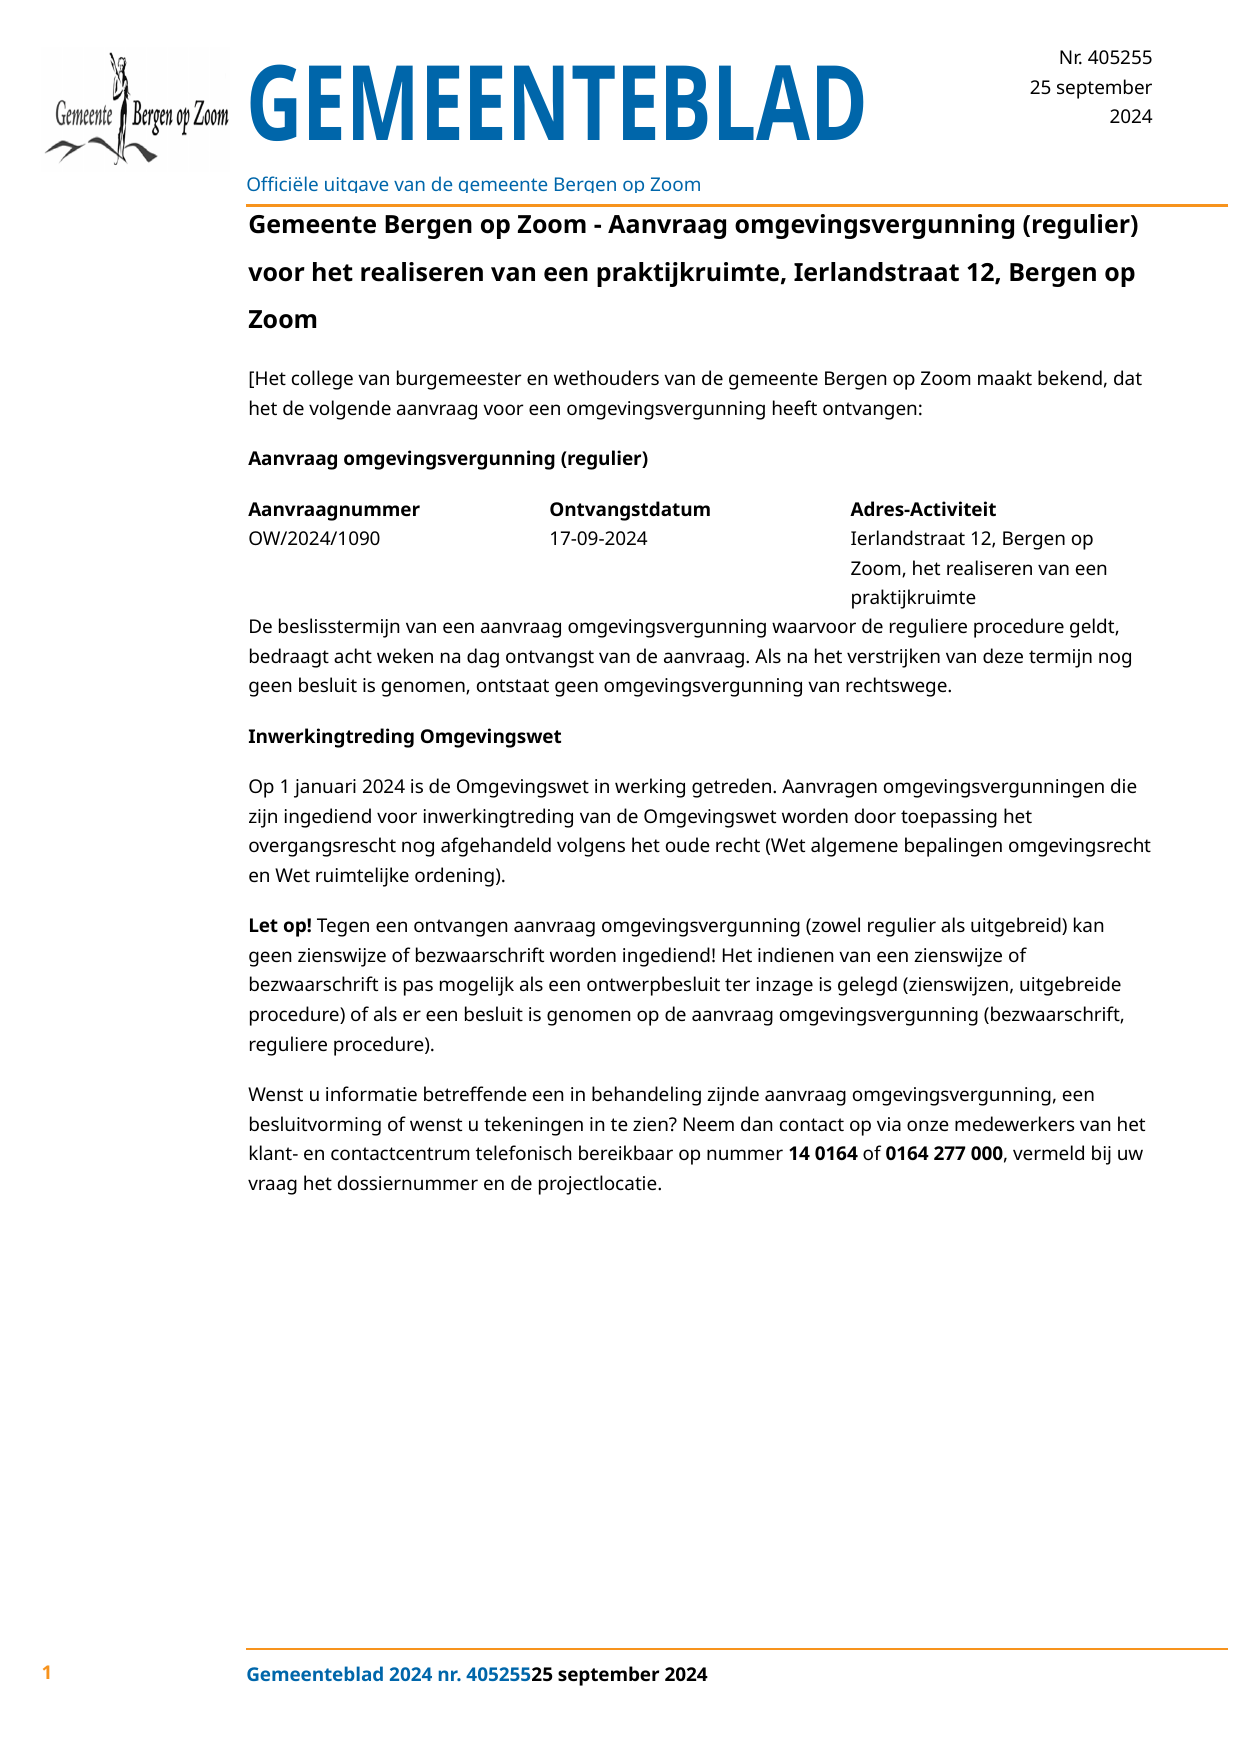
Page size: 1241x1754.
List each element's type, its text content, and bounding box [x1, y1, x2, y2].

table_header Ierlandstraat 12, Bergen op Zoom, het realiseren van een praktijkruimte [850, 525, 1152, 610]
table_header OW/2024/1090 [248, 525, 549, 610]
text Wenst u informatie betreffende een in behandeling zijnde aanvraag omgevingsvergunning, een besluitvorming of wenst u tekeningen in te zien? Neem dan contact op via onze medewerkers van het klant- en contactcentrum telefonisch bereikbaar op nummer 14 0164 of 0164 277 000, vermeld bij uw vraag het dossiernummer en de projectlocatie. [248, 1081, 1152, 1196]
text Gemeente Bergen op Zoom - Aanvraag omgevingsvergunning (regulier) voor het realiseren van een praktijkruimte, Ierlandstraat 12, Bergen op Zoom [248, 207, 1152, 336]
text [Het college van burgemeester en wethouders van de gemeente Bergen op Zoom maakt bekend, dat het de volgende aanvraag voor een omgevingsvergunning heeft ontvangen: [248, 366, 1152, 421]
text Aanvraag omgevingsvergunning (regulier) [248, 446, 1152, 471]
table_header Adres-Activiteit [850, 496, 1152, 522]
text De beslisstermijn van een aanvraag omgevingsvergunning waarvoor de reguliere procedure geldt, bedraagt acht weken na dag ontvangst van de aanvraag. Als na het verstrijken van deze termijn nog geen besluit is genomen, ontstaat geen omgevingsvergunning van rechtswege. [248, 613, 1152, 698]
table_header Ontvangstdatum [549, 496, 850, 522]
table_header Aanvraagnummer [248, 496, 549, 522]
text Inwerkingtreding Omgevingswet [248, 723, 1152, 748]
text Let op! Tegen een ontvangen aanvraag omgevingsvergunning (zowel regulier als uitgebreid) kan geen zienswijze of bezwaarschrift worden ingediend! Het indienen van een zienswijze of bezwaarschrift is pas mogelijk als een ontwerpbesluit ter inzage is gelegd (zienswijzen, uitgebreide procedure) of als er een besluit is genomen op de aanvraag omgevingsvergunning (bezwaarschrift, reguliere procedure). [248, 912, 1152, 1056]
picture [41, 47, 231, 172]
table_header 17-09-2024 [549, 525, 850, 610]
text Op 1 januari 2024 is de Omgevingswet in werking getreden. Aanvragen omgevingsvergunningen die zijn ingediend voor inwerkingtreding van de Omgevingswet worden door toepassing het overgangsrescht nog afgehandeld volgens het oude recht (Wet algemene bepalingen omgevingsrecht en Wet ruimtelijke ordening). [248, 773, 1152, 888]
